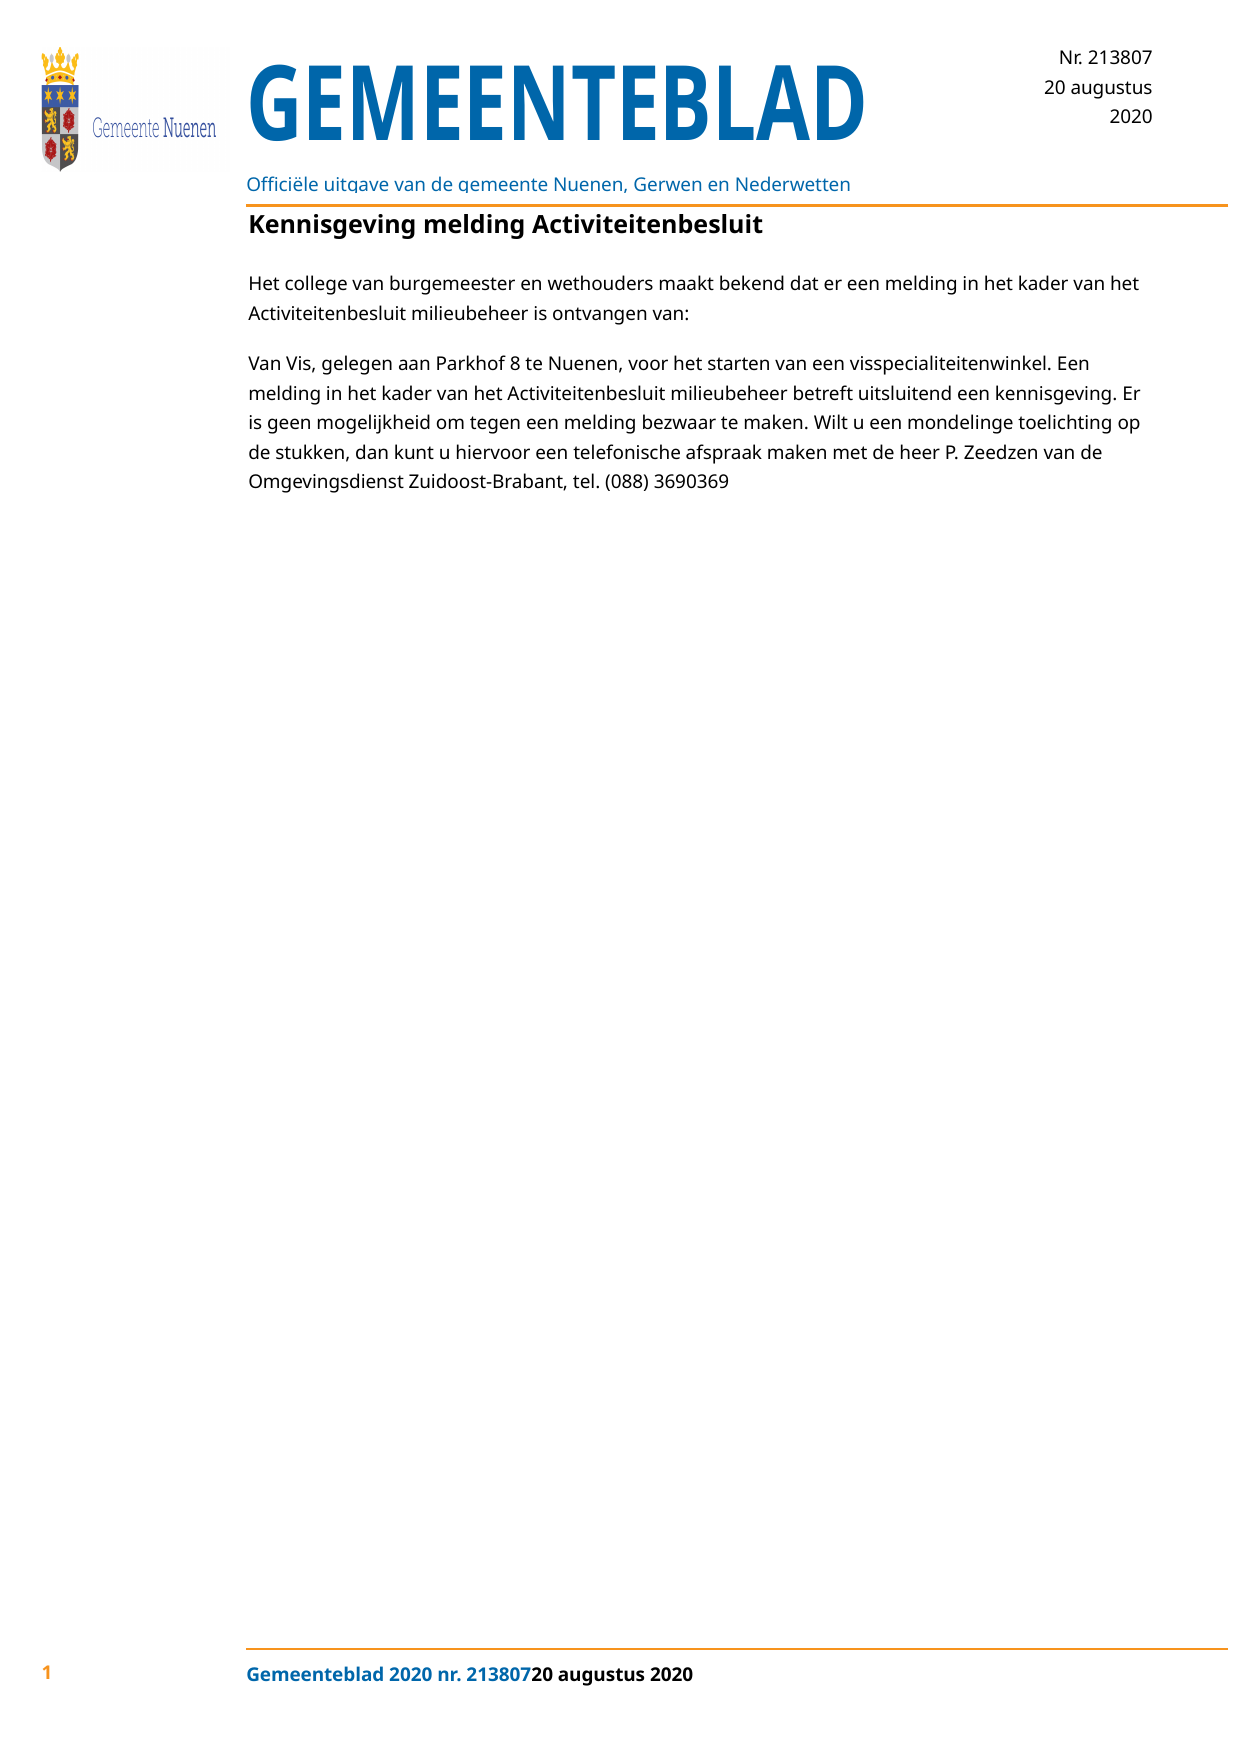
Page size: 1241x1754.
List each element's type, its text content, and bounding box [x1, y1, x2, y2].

text Van Vis, gelegen aan Parkhof 8 te Nuenen, voor het starten van een visspecialiteitenwinkel. Een melding in het kader van het Activiteitenbesluit milieubeheer betreft uitsluitend een kennisgeving. Er is geen mogelijkheid om tegen een melding bezwaar te maken. Wilt u een mondelinge toelichting op de stukken, dan kunt u hiervoor een telefonische afspraak maken met de heer P. Zeedzen van de Omgevingsdienst Zuidoost-Brabant, tel. (088) 3690369 [248, 350, 1152, 494]
picture [41, 47, 231, 172]
text Kennisgeving melding Activiteitenbesluit [248, 207, 1152, 241]
text Het college van burgemeester en wethouders maakt bekend dat er een melding in het kader van het Activiteitenbesluit milieubeheer is ontvangen van: [248, 270, 1152, 326]
